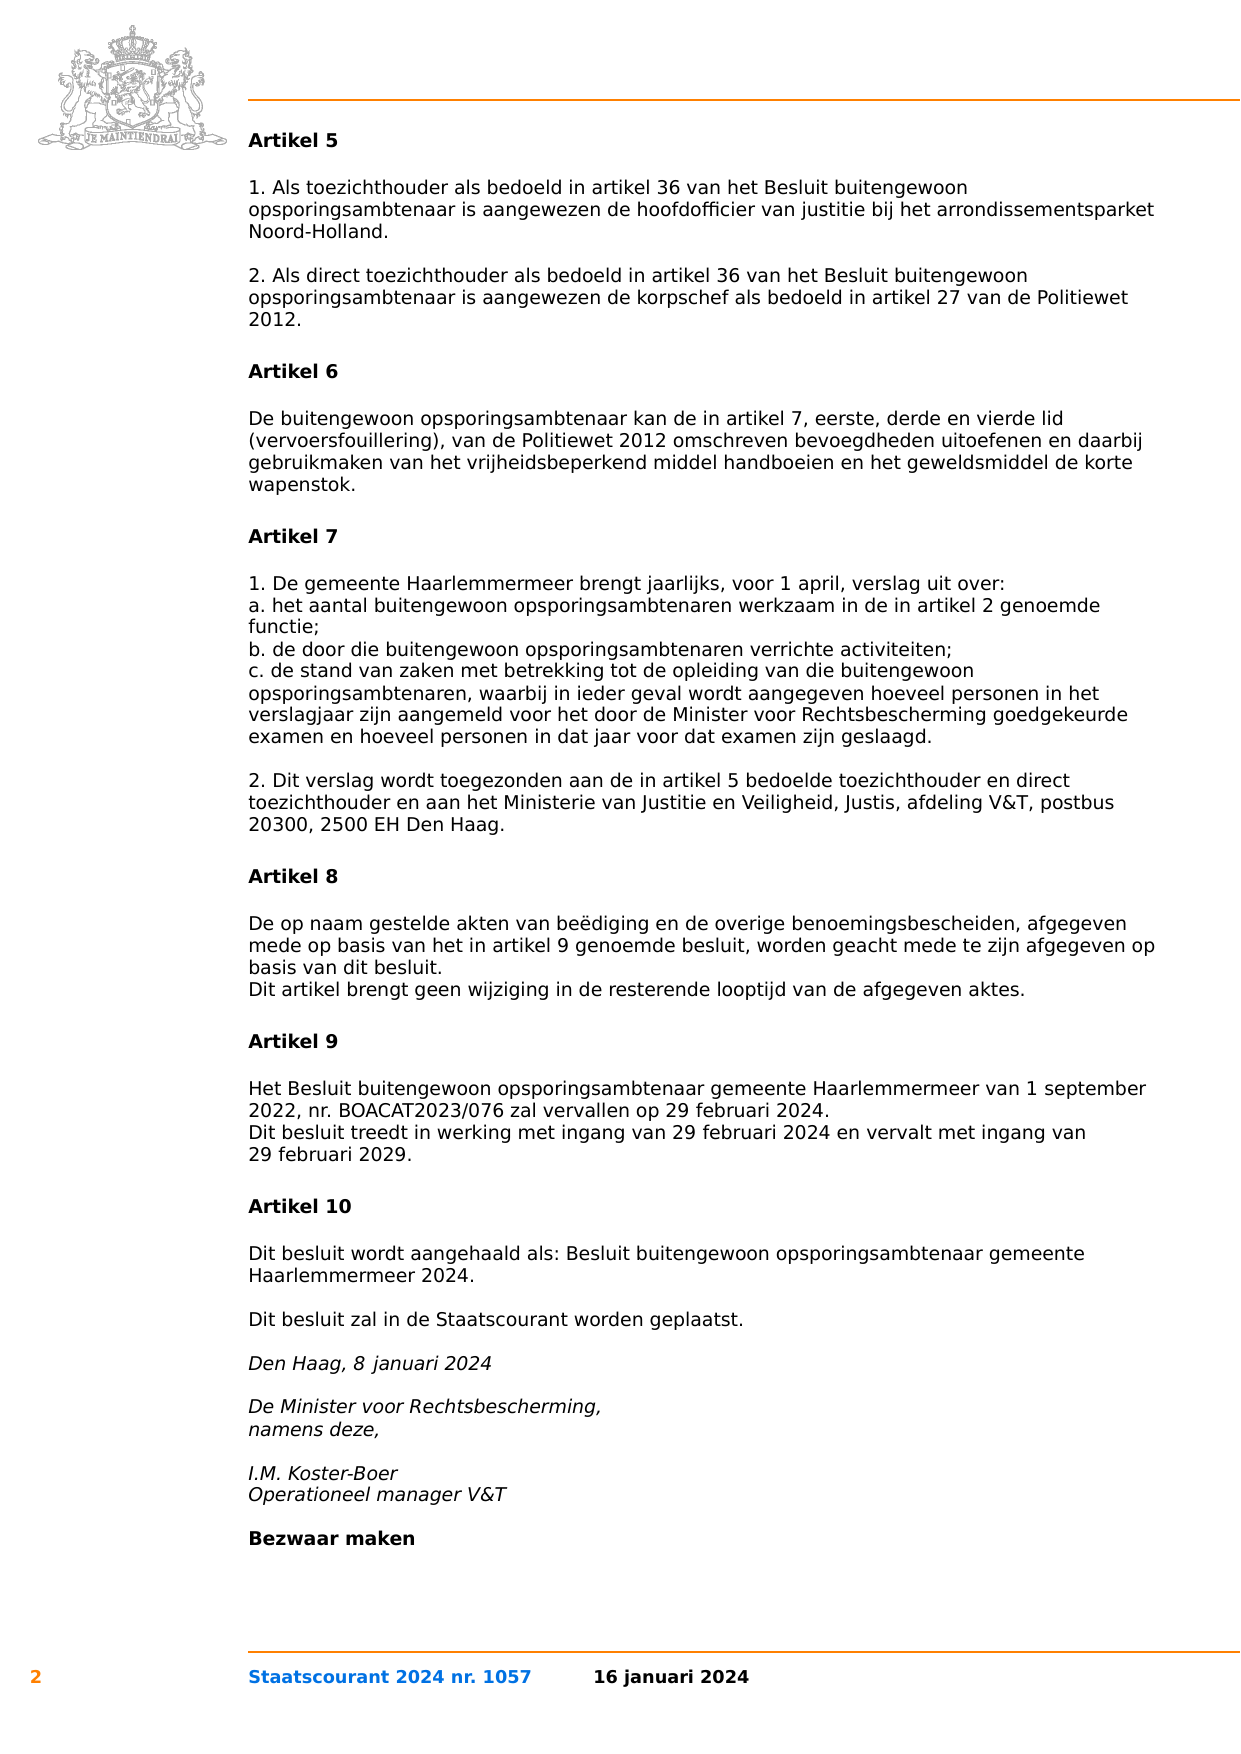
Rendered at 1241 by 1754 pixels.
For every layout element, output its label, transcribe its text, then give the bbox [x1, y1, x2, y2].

text a. het aantal buitengewoon opsporingsambtenaren werkzaam in de in artikel 2 genoemde functie; [248, 594, 1163, 638]
text Den Haag, 8 januari 2024 [248, 1353, 1163, 1374]
text 2. Als direct toezichthouder als bedoeld in artikel 36 van het Besluit buitengewoon opsporingsambtenaar is aangewezen de korpschef als bedoeld in artikel 27 van de Politiewet 2012. [248, 265, 1163, 331]
text 1. De gemeente Haarlemmermeer brengt jaarlijks, voor 1 april, verslag uit over: [248, 572, 1163, 594]
text De op naam gestelde akten van beëdiging en de overige benoemingsbescheiden, afgegeven mede op basis van het in artikel 9 genoemde besluit, worden geacht mede te zijn afgegeven op basis van dit besluit. [248, 913, 1163, 979]
text c. de stand van zaken met betrekking tot de opleiding van die buitengewoon opsporingsambtenaren, waarbij in ieder geval wordt aangegeven hoeveel personen in het verslagjaar zijn aangemeld voor het door de Minister voor Rechtsbescherming goedgekeurde examen en hoeveel personen in dat jaar voor dat examen zijn geslaagd. [248, 660, 1163, 748]
text 1. Als toezichthouder als bedoeld in artikel 36 van het Besluit buitengewoon opsporingsambtenaar is aangewezen de hoofdofficier van justitie bij het arrondissementsparket Noord-Holland. [248, 177, 1163, 243]
text Dit besluit wordt aangehaald als: Besluit buitengewoon opsporingsambtenaar gemeente Haarlemmermeer 2024. [248, 1243, 1163, 1287]
subtitle Artikel 10 [248, 1196, 1163, 1218]
subtitle Artikel 6 [248, 361, 1163, 383]
text 2. Dit verslag wordt toegezonden aan de in artikel 5 bedoelde toezichthouder en direct toezichthouder en aan het Ministerie van Justitie en Veiligheid, Justis, afdeling V&T, postbus 20300, 2500 EH Den Haag. [248, 770, 1163, 836]
text Dit besluit zal in de Staatscourant worden geplaatst. [248, 1309, 1163, 1331]
text De buitengewoon opsporingsambtenaar kan de in artikel 7, eerste, derde en vierde lid (vervoersfouillering), van de Politiewet 2012 omschreven bevoegdheden uitoefenen en daarbij gebruikmaken van het vrijheidsbeperkend middel handboeien en het geweldsmiddel de korte wapenstok. [248, 408, 1163, 496]
text Bezwaar maken [248, 1528, 1163, 1550]
text Dit besluit treedt in werking met ingang van 29 februari 2024 en vervalt met ingang van 29 februari 2029. [248, 1122, 1163, 1166]
text b. de door die buitengewoon opsporingsambtenaren verrichte activiteiten; [248, 638, 1163, 660]
subtitle Artikel 5 [248, 130, 1163, 152]
subtitle Artikel 9 [248, 1031, 1163, 1053]
text De Minister voor Rechtsbescherming, namens deze, I.M. Koster-Boer Operationeel manager V&T [248, 1396, 1163, 1506]
text Dit artikel brengt geen wijziging in de resterende looptijd van de afgegeven aktes. [248, 979, 1163, 1001]
subtitle Artikel 7 [248, 526, 1163, 547]
subtitle Artikel 8 [248, 866, 1163, 888]
text Het Besluit buitengewoon opsporingsambtenaar gemeente Haarlemmermeer van 1 september 2022, nr. BOACAT2023/076 zal vervallen op 29 februari 2024. [248, 1078, 1163, 1122]
picture [38, 25, 227, 150]
